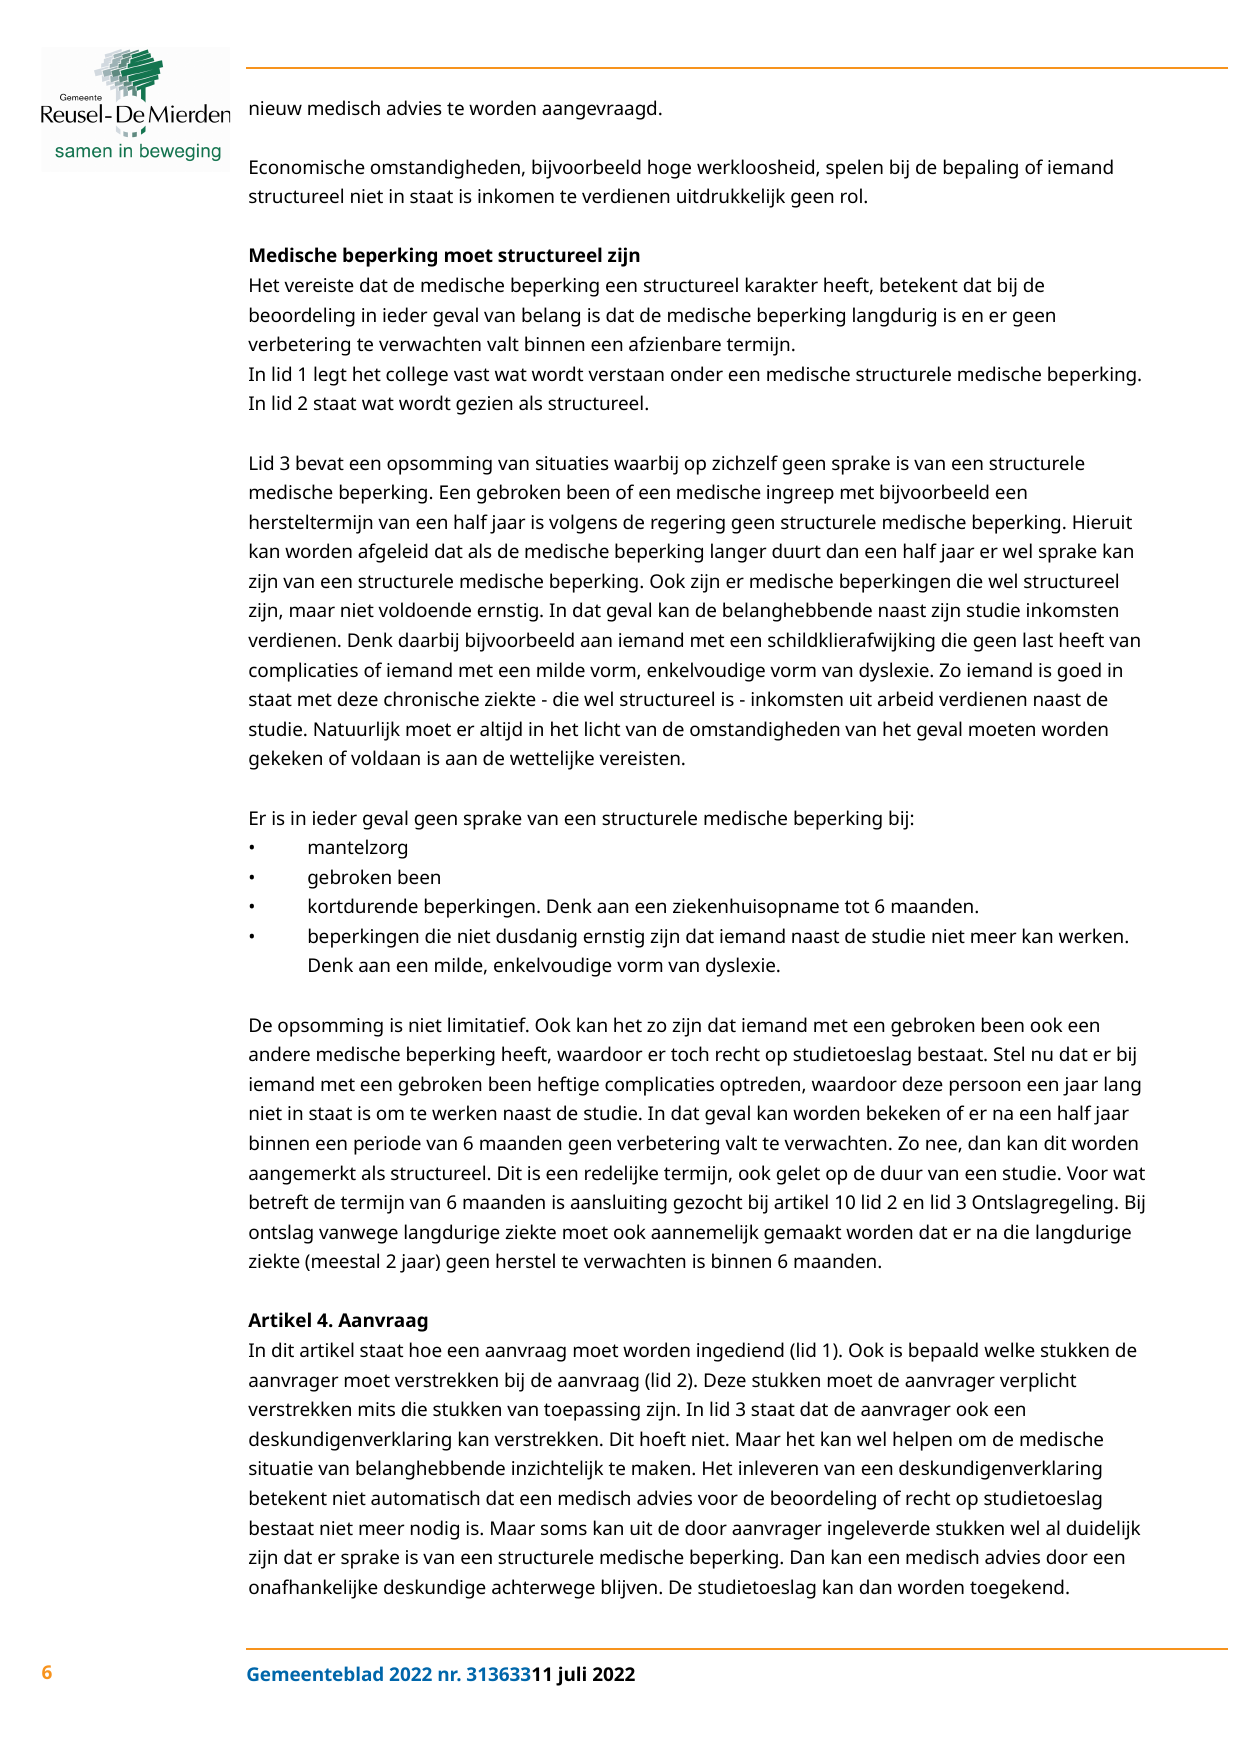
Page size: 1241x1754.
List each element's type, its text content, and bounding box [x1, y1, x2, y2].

list mantelzorg [248, 834, 1152, 860]
list gebroken been [248, 864, 1152, 890]
text In lid 1 legt het college vast wat wordt verstaan onder een medische structurele medische beperking. In lid 2 staat wat wordt gezien als structureel. [248, 361, 1152, 416]
list beperkingen die niet dusdanig ernstig zijn dat iemand naast de studie niet meer kan werken. Denk aan een milde, enkelvoudige vorm van dyslexie. [248, 923, 1152, 978]
text De opsomming is niet limitatief. Ook kan het zo zijn dat iemand met een gebroken been ook een andere medische beperking heeft, waardoor er toch recht op studietoeslag bestaat. Stel nu dat er bij iemand met een gebroken been heftige complicaties optreden, waardoor deze persoon een jaar lang niet in staat is om te werken naast de studie. In dat geval kan worden bekeken of er na een half jaar binnen een periode van 6 maanden geen verbetering valt te verwachten. Zo nee, dan kan dit worden aangemerkt als structureel. Dit is een redelijke termijn, ook gelet op de duur van een studie. Voor wat betreft de termijn van 6 maanden is aansluiting gezocht bij artikel 10 lid 2 en lid 3 Ontslagregeling. Bij ontslag vanwege langdurige ziekte moet ook aannemelijk gemaakt worden dat er na die langdurige ziekte (meestal 2 jaar) geen herstel te verwachten is binnen 6 maanden. [248, 1012, 1152, 1274]
list kortdurende beperkingen. Denk aan een ziekenhuisopname tot 6 maanden. [248, 893, 1152, 919]
text In dit artikel staat hoe een aanvraag moet worden ingediend (lid 1). Ook is bepaald welke stukken de aanvrager moet verstrekken bij de aanvraag (lid 2). Deze stukken moet de aanvrager verplicht verstrekken mits die stukken van toepassing zijn. In lid 3 staat dat de aanvrager ook een deskundigenverklaring kan verstrekken. Dit hoeft niet. Maar het kan wel helpen om de medische situatie van belanghebbende inzichtelijk te maken. Het inleveren van een deskundigenverklaring betekent niet automatisch dat een medisch advies voor de beoordeling of recht op studietoeslag bestaat niet meer nodig is. Maar soms kan uit de door aanvrager ingeleverde stukken wel al duidelijk zijn dat er sprake is van een structurele medische beperking. Dan kan een medisch advies door een onafhankelijke deskundige achterwege blijven. De studietoeslag kan dan worden toegekend. [248, 1337, 1152, 1600]
text Medische beperking moet structureel zijn [248, 243, 1152, 268]
text Lid 3 bevat een opsomming van situaties waarbij op zichzelf geen sprake is van een structurele medische beperking. Een gebroken been of een medische ingreep met bijvoorbeeld een hersteltermijn van een half jaar is volgens de regering geen structurele medische beperking. Hieruit kan worden afgeleid dat als de medische beperking langer duurt dan een half jaar er wel sprake kan zijn van een structurele medische beperking. Ook zijn er medische beperkingen die wel structureel zijn, maar niet voldoende ernstig. In dat geval kan de belanghebbende naast zijn studie inkomsten verdienen. Denk daarbij bijvoorbeeld aan iemand met een schildklierafwijking die geen last heeft van complicaties of iemand met een milde vorm, enkelvoudige vorm van dyslexie. Zo iemand is goed in staat met deze chronische ziekte - die wel structureel is - inkomsten uit arbeid verdienen naast de studie. Natuurlijk moet er altijd in het licht van de omstandigheden van het geval moeten worden gekeken of voldaan is aan de wettelijke vereisten. [248, 450, 1152, 771]
text Er is in ieder geval geen sprake van een structurele medische beperking bij: [248, 805, 1152, 831]
text Het vereiste dat de medische beperking een structureel karakter heeft, betekent dat bij de beoordeling in ieder geval van belang is dat de medische beperking langdurig is en er geen verbetering te verwachten valt binnen een afzienbare termijn. [248, 272, 1152, 357]
text Artikel 4. Aanvraag [248, 1308, 1152, 1333]
picture [41, 47, 231, 172]
text nieuw medisch advies te worden aangevraagd. [248, 95, 1152, 121]
text Economische omstandigheden, bijvoorbeeld hoge werkloosheid, spelen bij de bepaling of iemand structureel niet in staat is inkomen te verdienen uitdrukkelijk geen rol. [248, 154, 1152, 209]
